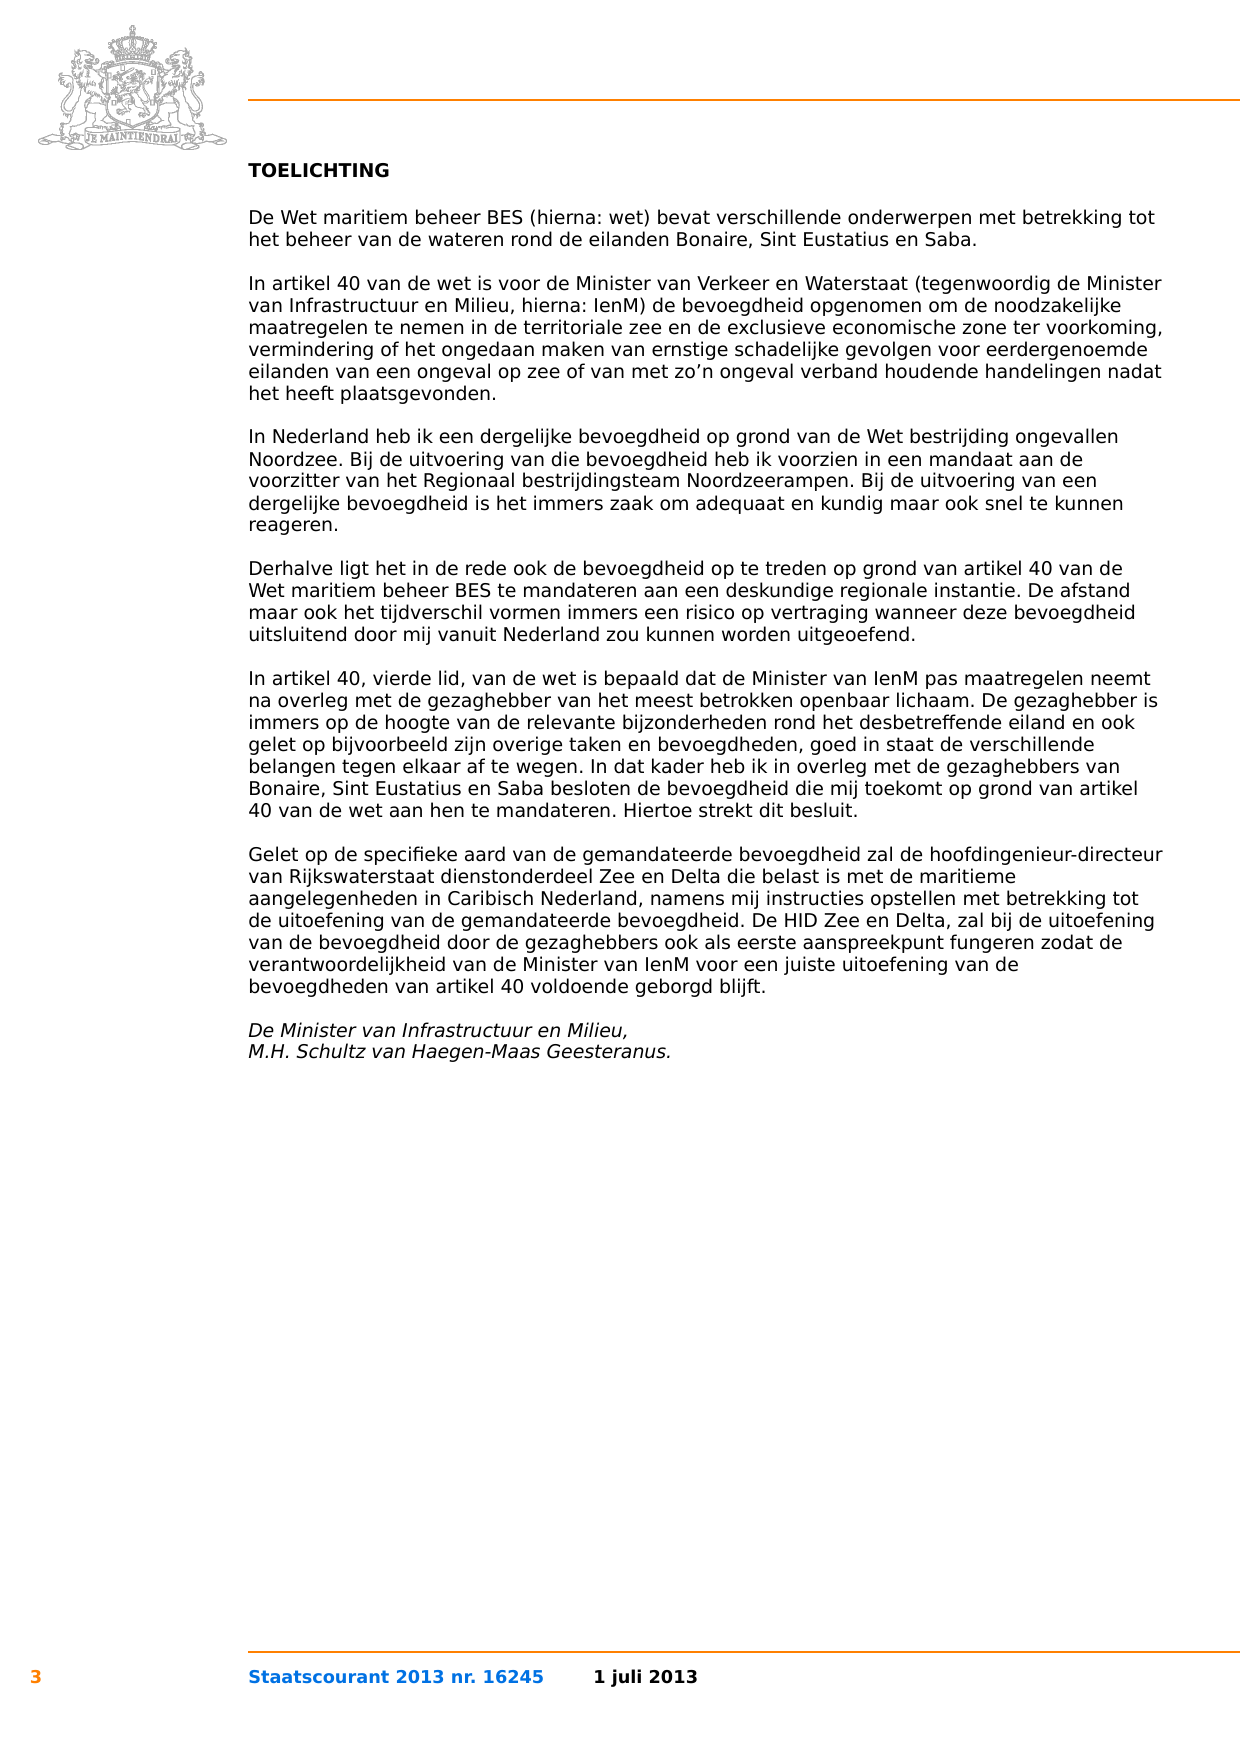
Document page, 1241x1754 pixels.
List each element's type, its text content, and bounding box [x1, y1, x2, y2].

picture [38, 25, 227, 150]
text Derhalve ligt het in de rede ook de bevoegdheid op te treden op grond van artikel 40 van de Wet maritiem beheer BES te mandateren aan een deskundige regionale instantie. De afstand maar ook het tijdverschil vormen immers een risico op vertraging wanneer deze bevoegdheid uitsluitend door mij vanuit Nederland zou kunnen worden uitgeoefend. [248, 558, 1163, 646]
text De Wet maritiem beheer BES (hierna: wet) bevat verschillende onderwerpen met betrekking tot het beheer van de wateren rond de eilanden Bonaire, Sint Eustatius en Saba. [248, 207, 1163, 251]
text Gelet op de specifieke aard van de gemandateerde bevoegdheid zal de hoofdingenieur-directeur van Rijkswaterstaat dienstonderdeel Zee en Delta die belast is met de maritieme aangelegenheden in Caribisch Nederland, namens mij instructies opstellen met betrekking tot de uitoefening van de gemandateerde bevoegdheid. De HID Zee en Delta, zal bij de uitoefening van de bevoegdheid door de gezaghebbers ook als eerste aanspreekpunt fungeren zodat de verantwoordelijkheid van de Minister van IenM voor een juiste uitoefening van de bevoegdheden van artikel 40 voldoende geborgd blijft. [248, 844, 1163, 998]
text De Minister van Infrastructuur en Milieu, M.H. Schultz van Haegen-Maas Geesteranus. [248, 1019, 1163, 1063]
text In artikel 40, vierde lid, van de wet is bepaald dat de Minister van IenM pas maatregelen neemt na overleg met de gezaghebber van het meest betrokken openbaar lichaam. De gezaghebber is immers op de hoogte van de relevante bijzonderheden rond het desbetreffende eiland en ook gelet op bijvoorbeeld zijn overige taken en bevoegdheden, goed in staat de verschillende belangen tegen elkaar af te wegen. In dat kader heb ik in overleg met de gezaghebbers van Bonaire, Sint Eustatius en Saba besloten de bevoegdheid die mij toekomt op grond van artikel 40 van de wet aan hen te mandateren. Hiertoe strekt dit besluit. [248, 668, 1163, 822]
text In artikel 40 van de wet is voor de Minister van Verkeer en Waterstaat (tegenwoordig de Minister van Infrastructuur en Milieu, hierna: IenM) de bevoegdheid opgenomen om de noodzakelijke maatregelen te nemen in de territoriale zee en de exclusieve economische zone ter voorkoming, vermindering of het ongedaan maken van ernstige schadelijke gevolgen voor eerdergenoemde eilanden van een ongeval op zee of van met zo’n ongeval verband houdende handelingen nadat het heeft plaatsgevonden. [248, 273, 1163, 404]
text In Nederland heb ik een dergelijke bevoegdheid op grond van de Wet bestrijding ongevallen Noordzee. Bij de uitvoering van die bevoegdheid heb ik voorzien in een mandaat aan de voorzitter van het Regionaal bestrijdingsteam Noordzeerampen. Bij de uitvoering van een dergelijke bevoegdheid is het immers zaak om adequaat en kundig maar ook snel te kunnen reageren. [248, 426, 1163, 536]
subtitle TOELICHTING [248, 160, 1163, 182]
